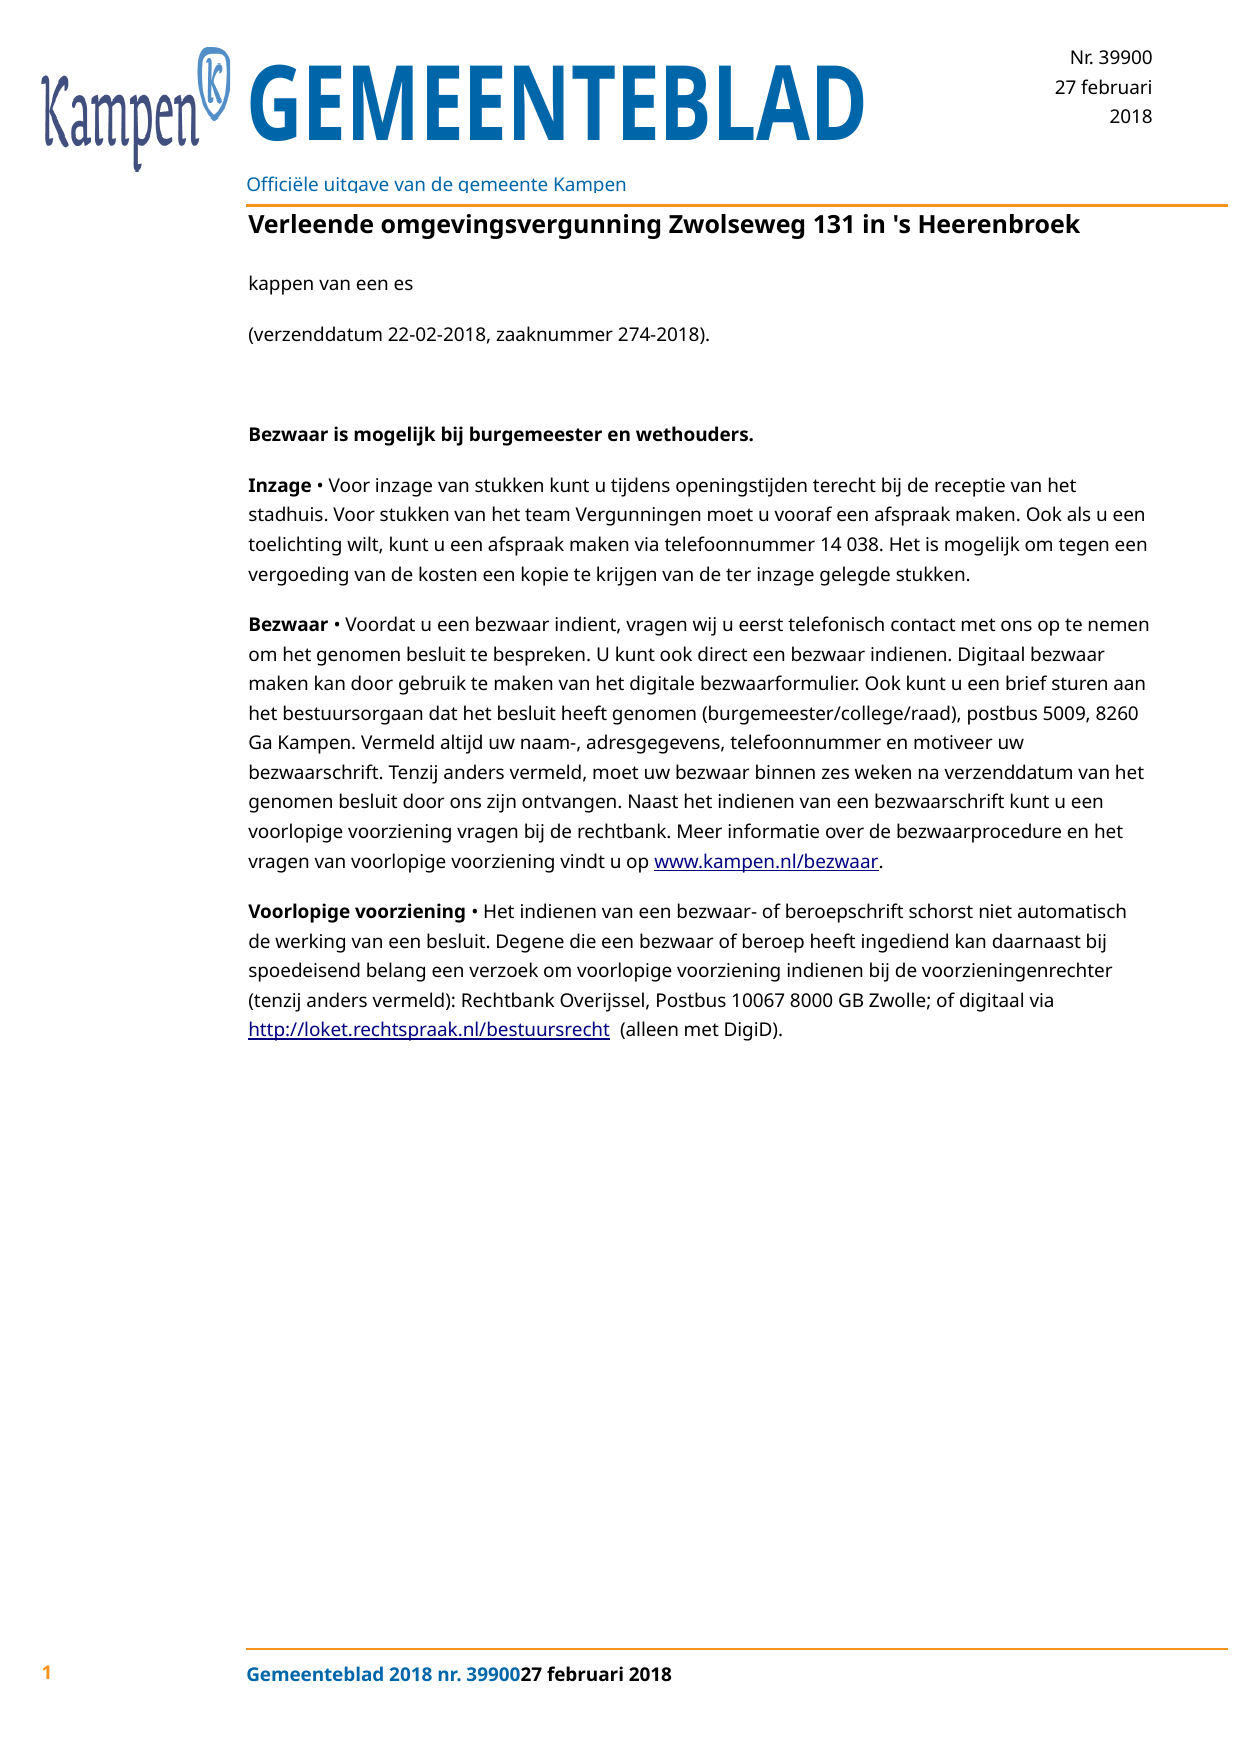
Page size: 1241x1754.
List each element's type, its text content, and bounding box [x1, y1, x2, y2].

text kappen van een es [248, 270, 1152, 296]
text Voorlopige voorziening • Het indienen van een bezwaar- of beroepschrift schorst niet automatisch de werking van een besluit. Degene die een bezwaar of beroep heeft ingediend kan daarnaast bij spoedeisend belang een verzoek om voorlopige voorziening indienen bij de voorzieningenrechter (tenzij anders vermeld): Rechtbank Overijssel, Postbus 10067 8000 GB Zwolle; of digitaal via http://loket.rechtspraak.nl/bestuursrecht (alleen met DigiD). [248, 898, 1152, 1042]
picture [41, 47, 231, 172]
text Bezwaar is mogelijk bij burgemeester en wethouders. [248, 422, 1152, 447]
text Bezwaar • Voordat u een bezwaar indient, vragen wij u eerst telefonisch contact met ons op te nemen om het genomen besluit te bespreken. U kunt ook direct een bezwaar indienen. Digitaal bezwaar maken kan door gebruik te maken van het digitale bezwaarformulier. Ook kunt u een brief sturen aan het bestuursorgaan dat het besluit heeft genomen (burgemeester/college/raad), postbus 5009, 8260 Ga Kampen. Vermeld altijd uw naam-, adresgegevens, telefoonnummer en motiveer uw bezwaarschrift. Tenzij anders vermeld, moet uw bezwaar binnen zes weken na verzenddatum van het genomen besluit door ons zijn ontvangen. Naast het indienen van een bezwaarschrift kunt u een voorlopige voorziening vragen bij de rechtbank. Meer informatie over de bezwaarprocedure en het vragen van voorlopige voorziening vindt u op www.kampen.nl/bezwaar. [248, 611, 1152, 873]
text Inzage • Voor inzage van stukken kunt u tijdens openingstijden terecht bij de receptie van het stadhuis. Voor stukken van het team Vergunningen moet u vooraf een afspraak maken. Ook als u een toelichting wilt, kunt u een afspraak maken via telefoonnummer 14 038. Het is mogelijk om tegen een vergoeding van de kosten een kopie te krijgen van de ter inzage gelegde stukken. [248, 472, 1152, 586]
text Verleende omgevingsvergunning Zwolseweg 131 in 's Heerenbroek [248, 207, 1152, 241]
text (verzenddatum 22-02-2018, zaaknummer 274-2018). [248, 321, 1152, 346]
